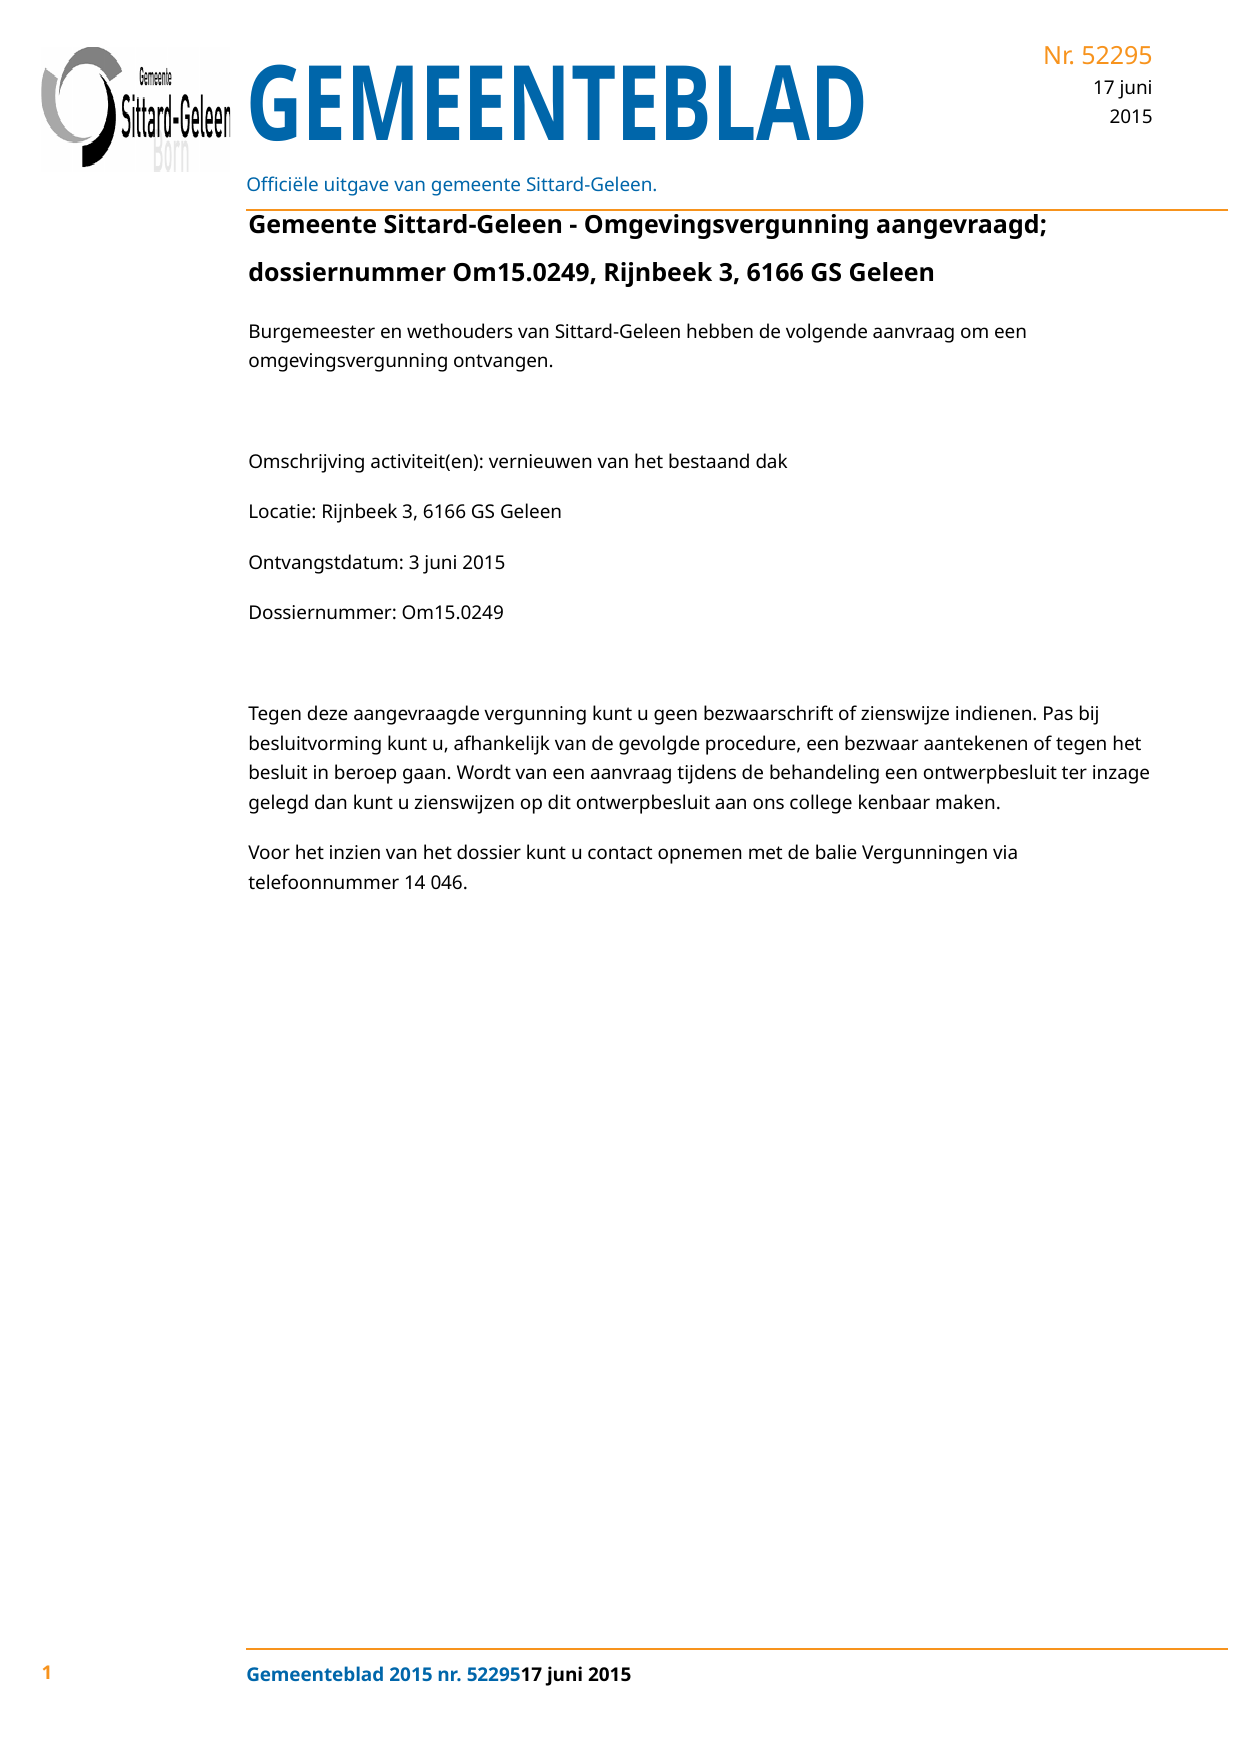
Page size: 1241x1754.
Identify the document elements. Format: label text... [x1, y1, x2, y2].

text Omschrijving activiteit(en): vernieuwen van het bestaand dak [248, 448, 1152, 474]
text Locatie: Rijnbeek 3, 6166 GS Geleen [248, 499, 1152, 524]
picture [41, 47, 231, 172]
text Dossiernummer: Om15.0249 [248, 599, 1152, 625]
text Tegen deze aangevraagde vergunning kunt u geen bezwaarschrift of zienswijze indienen. Pas bij besluitvorming kunt u, afhankelijk van de gevolgde procedure, een bezwaar aantekenen of tegen het besluit in beroep gaan. Wordt van een aanvraag tijdens de behandeling een ontwerpbesluit ter inzage gelegd dan kunt u zienswijzen op dit ontwerpbesluit aan ons college kenbaar maken. [248, 700, 1152, 815]
text Voor het inzien van het dossier kunt u contact opnemen met de balie Vergunningen via telefoonnummer 14 046. [248, 839, 1152, 895]
text Gemeente Sittard-Geleen - Omgevingsvergunning aangevraagd; dossiernummer Om15.0249, Rijnbeek 3, 6166 GS Geleen [248, 211, 1152, 288]
text Ontvangstdatum: 3 juni 2015 [248, 549, 1152, 575]
text Burgemeester en wethouders van Sittard-Geleen hebben de volgende aanvraag om een omgevingsvergunning ontvangen. [248, 318, 1152, 373]
